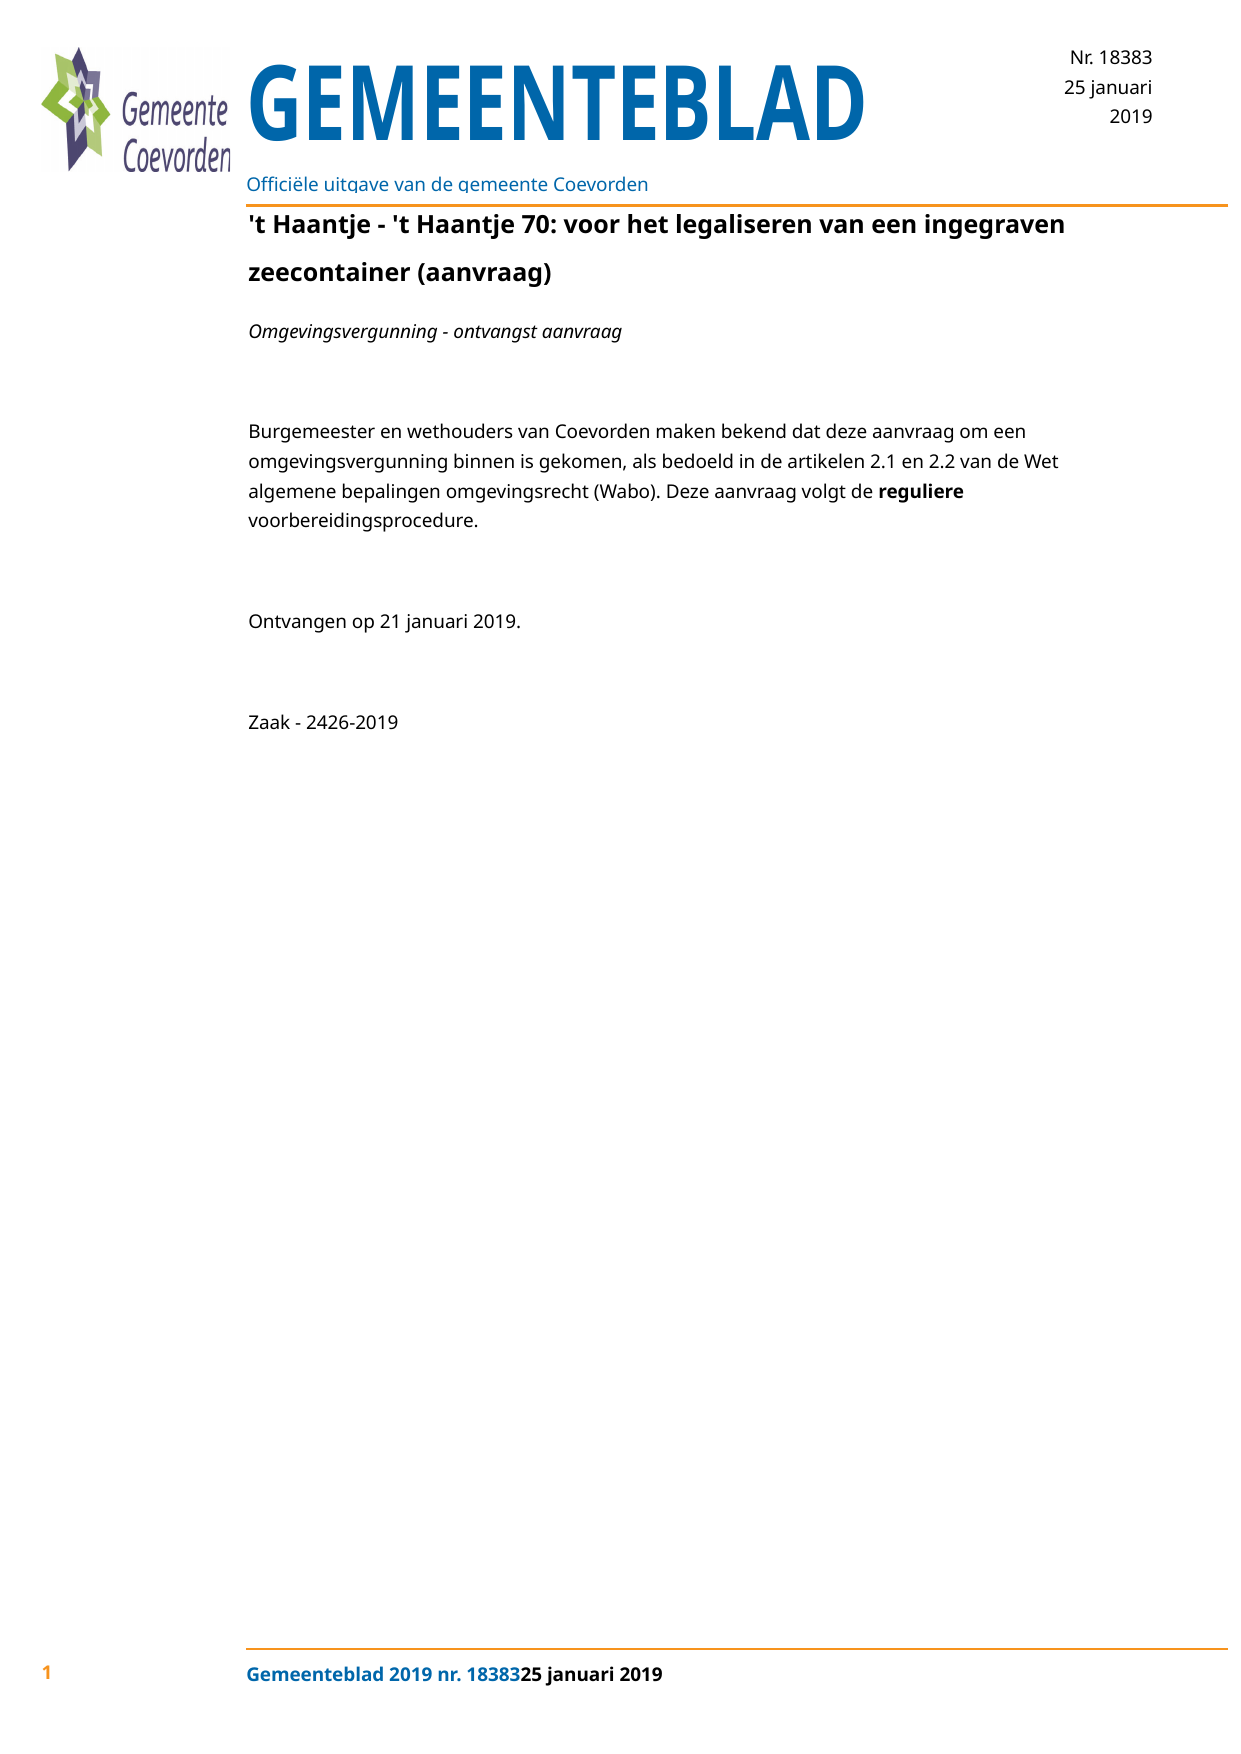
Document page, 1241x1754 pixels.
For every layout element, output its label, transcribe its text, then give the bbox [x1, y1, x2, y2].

text 't Haantje - 't Haantje 70: voor het legaliseren van een ingegraven zeecontainer (aanvraag) [248, 207, 1152, 288]
text Omgevingsvergunning - ontvangst aanvraag [248, 318, 1152, 344]
text Burgemeester en wethouders van Coevorden maken bekend dat deze aanvraag om een omgevingsvergunning binnen is gekomen, als bedoeld in de artikelen 2.1 en 2.2 van de Wet algemene bepalingen omgevingsrecht (Wabo). Deze aanvraag volgt de reguliere voorbereidingsprocedure. [248, 419, 1152, 533]
picture [41, 47, 231, 172]
text Zaak - 2426-2019 [248, 709, 1152, 735]
text Ontvangen op 21 januari 2019. [248, 608, 1152, 634]
